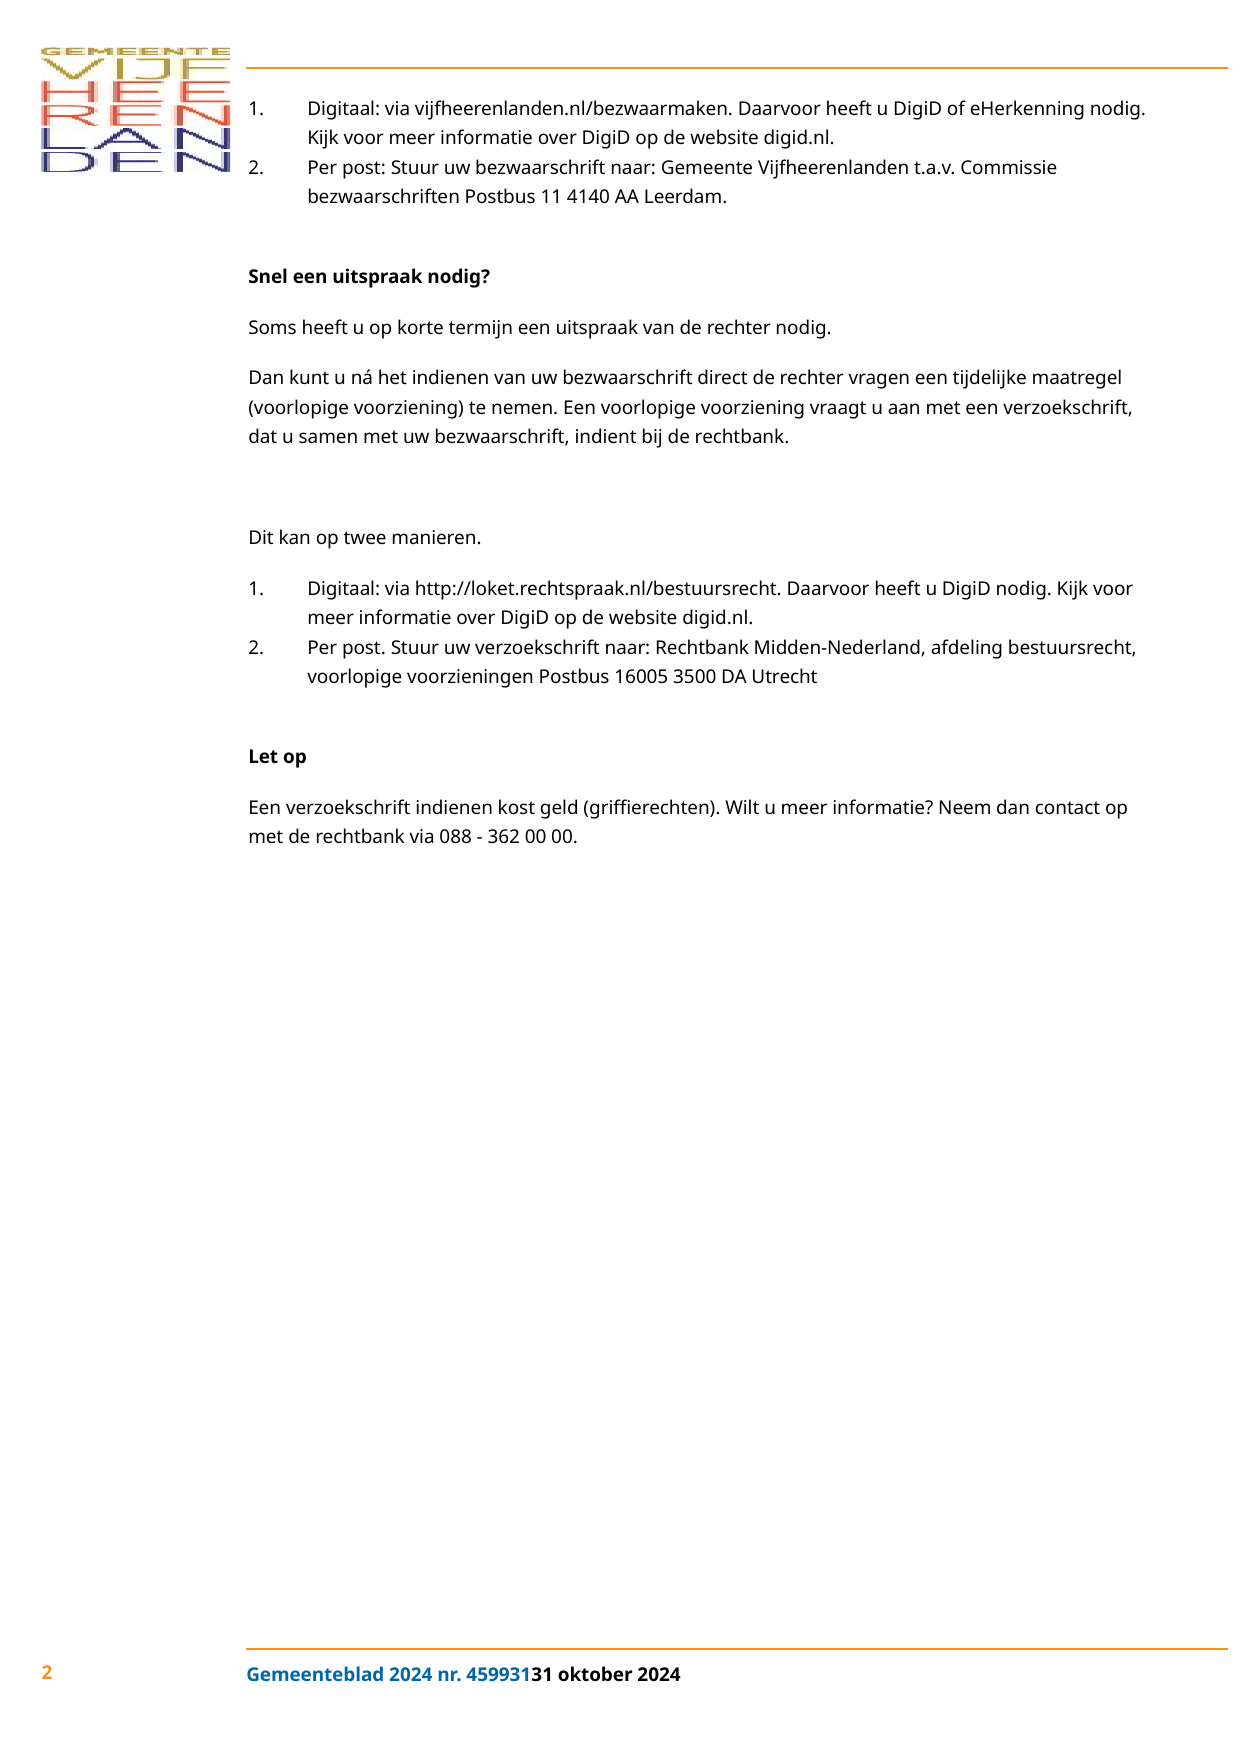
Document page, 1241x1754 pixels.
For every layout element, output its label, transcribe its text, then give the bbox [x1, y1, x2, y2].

text Een verzoekschrift indienen kost geld (griffierechten). Wilt u meer informatie? Neem dan contact op met de rechtbank via 088 - 362 00 00. [248, 794, 1152, 849]
text Snel een uitspraak nodig? [248, 263, 1152, 289]
list Digitaal: via vijfheerenlanden.nl/bezwaarmaken. Daarvoor heeft u DigiD of eHerkenning nodig. Kijk voor meer informatie over DigiD op de website digid.nl. [248, 95, 1152, 150]
list Per post. Stuur uw verzoekschrift naar: Rechtbank Midden-Nederland, afdeling bestuursrecht, voorlopige voorzieningen Postbus 16005 3500 DA Utrecht [248, 634, 1152, 689]
text Dit kan op twee manieren. [248, 524, 1152, 550]
list Per post: Stuur uw bezwaarschrift naar: Gemeente Vijfheerenlanden t.a.v. Commissie bezwaarschriften Postbus 11 4140 AA Leerdam. [248, 154, 1152, 209]
text Soms heeft u op korte termijn een uitspraak van de rechter nodig. [248, 314, 1152, 340]
text Dan kunt u ná het indienen van uw bezwaarschrift direct de rechter vragen een tijdelijke maatregel (voorlopige voorziening) te nemen. Een voorlopige voorziening vraagt u aan met een verzoekschrift, dat u samen met uw bezwaarschrift, indient bij de rechtbank. [248, 364, 1152, 449]
picture [41, 47, 231, 172]
list Digitaal: via http://loket.rechtspraak.nl/bestuursrecht. Daarvoor heeft u DigiD nodig. Kijk voor meer informatie over DigiD op de website digid.nl. [248, 575, 1152, 630]
text Let op [248, 743, 1152, 769]
